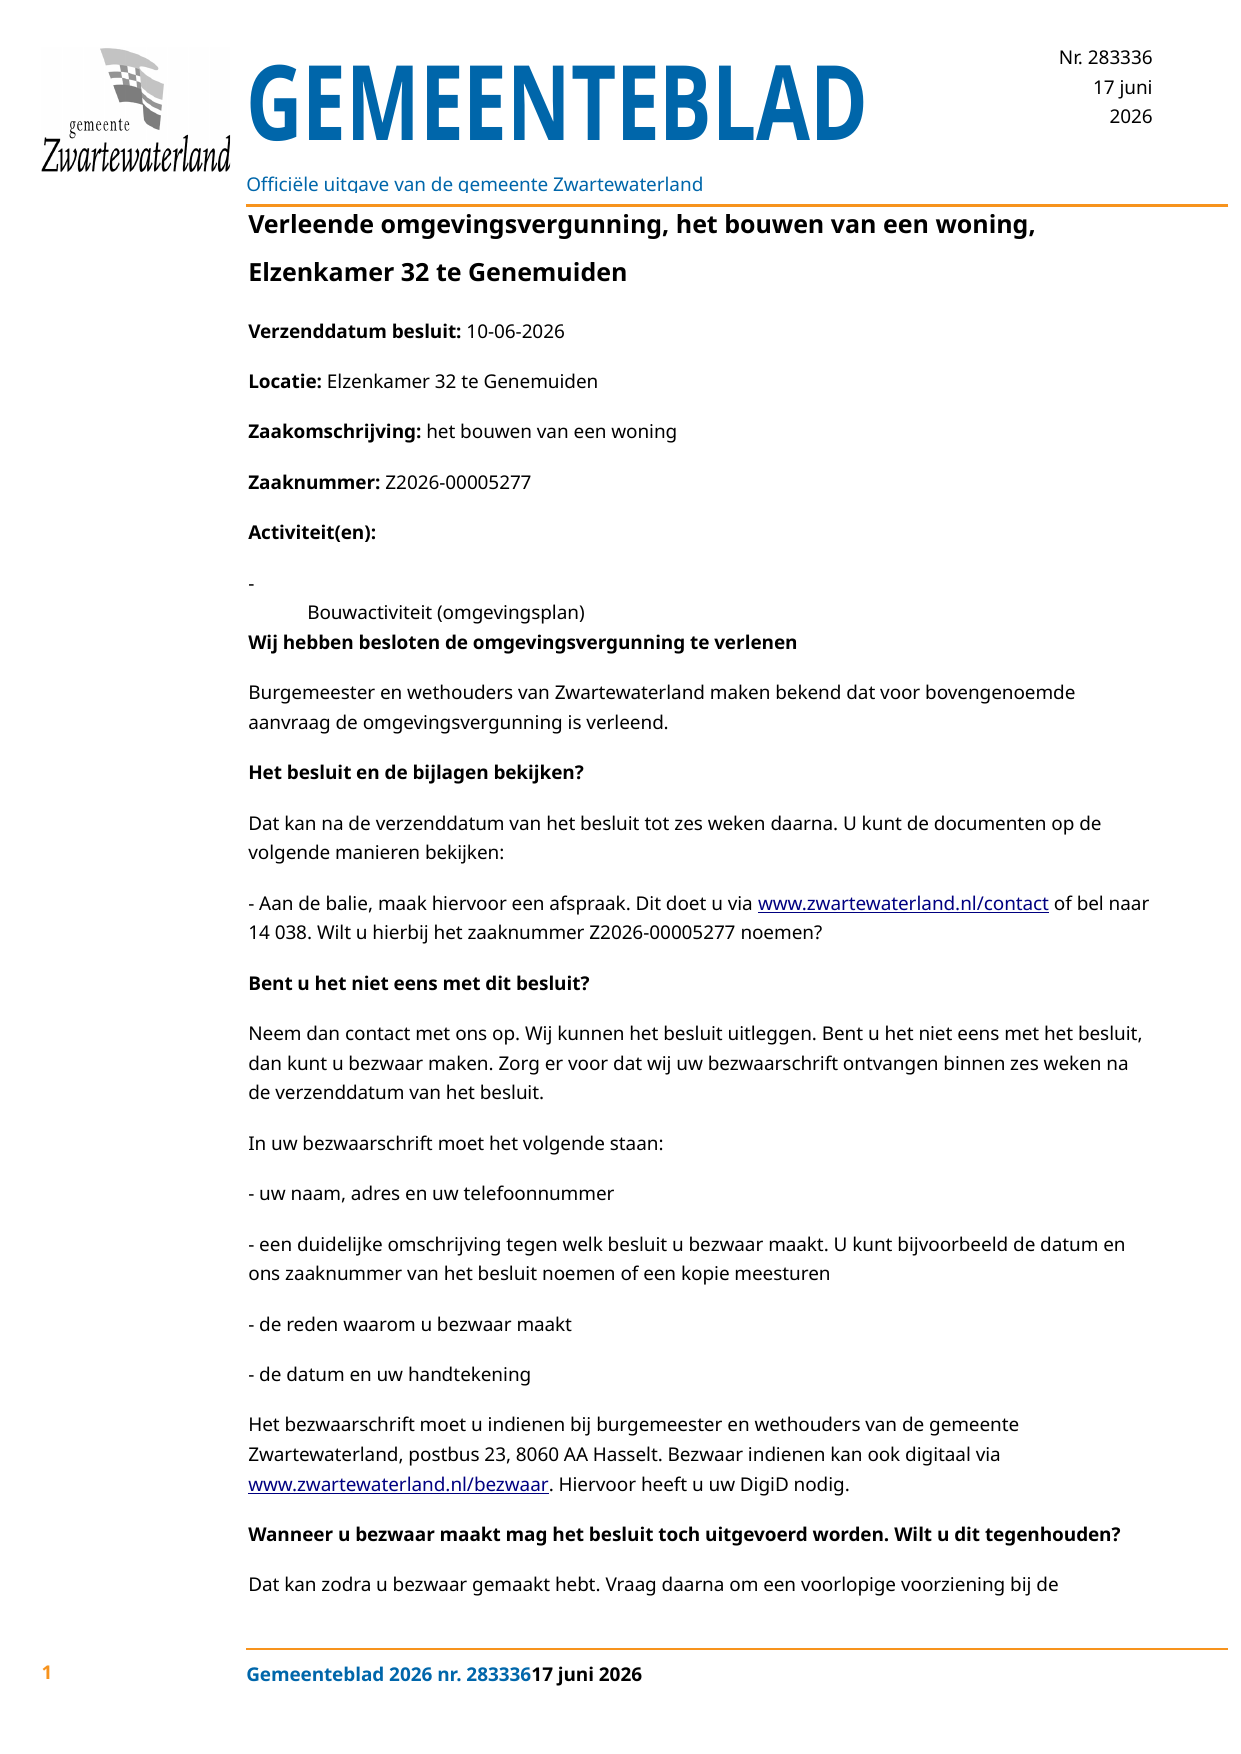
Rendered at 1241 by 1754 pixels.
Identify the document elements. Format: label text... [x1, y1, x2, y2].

text Wij hebben besloten de omgevingsvergunning te verlenen [248, 629, 1152, 655]
text Het besluit en de bijlagen bekijken? [248, 759, 1152, 785]
picture [41, 47, 231, 172]
text - de reden waarom u bezwaar maakt [248, 1311, 1152, 1337]
text - een duidelijke omschrijving tegen welk besluit u bezwaar maakt. U kunt bijvoorbeeld de datum en ons zaaknummer van het besluit noemen of een kopie meesturen [248, 1231, 1152, 1286]
text Bent u het niet eens met dit besluit? [248, 970, 1152, 996]
text Burgemeester en wethouders van Zwartewaterland maken bekend dat voor bovengenoemde aanvraag de omgevingsvergunning is verleend. [248, 679, 1152, 735]
text In uw bezwaarschrift moet het volgende staan: [248, 1130, 1152, 1156]
text Verzenddatum besluit: 10-06-2026 [248, 318, 1152, 344]
text Wanneer u bezwaar maakt mag het besluit toch uitgevoerd worden. Wilt u dit tegenhouden? [248, 1521, 1152, 1547]
text - Aan de balie, maak hiervoor een afspraak. Dit doet u via www.zwartewaterland.nl/contact of bel naar 14 038. Wilt u hierbij het zaaknummer Z2026-00005277 noemen? [248, 890, 1152, 945]
text Zaakomschrijving: het bouwen van een woning [248, 419, 1152, 444]
text Zaaknummer: Z2026-00005277 [248, 469, 1152, 495]
list Bouwactiviteit (omgevingsplan) [248, 599, 1152, 625]
text Neem dan contact met ons op. Wij kunnen het besluit uitleggen. Bent u het niet eens met het besluit, dan kunt u bezwaar maken. Zorg er voor dat wij uw bezwaarschrift ontvangen binnen zes weken na de verzenddatum van het besluit. [248, 1020, 1152, 1105]
text Dat kan na de verzenddatum van het besluit tot zes weken daarna. U kunt de documenten op de volgende manieren bekijken: [248, 810, 1152, 865]
text Verleende omgevingsvergunning, het bouwen van een woning, Elzenkamer 32 te Genemuiden [248, 207, 1152, 288]
text - de datum en uw handtekening [248, 1361, 1152, 1387]
text - uw naam, adres en uw telefoonnummer [248, 1180, 1152, 1206]
text Locatie: Elzenkamer 32 te Genemuiden [248, 368, 1152, 394]
text Activiteit(en): [248, 519, 1152, 545]
text Dat kan zodra u bezwaar gemaakt hebt. Vraag daarna om een voorlopige voorziening bij de [248, 1572, 1152, 1597]
text Het bezwaarschrift moet u indienen bij burgemeester en wethouders van de gemeente Zwartewaterland, postbus 23, 8060 AA Hasselt. Bezwaar indienen kan ook digitaal via www.zwartewaterland.nl/bezwaar. Hiervoor heeft u uw DigiD nodig. [248, 1412, 1152, 1497]
